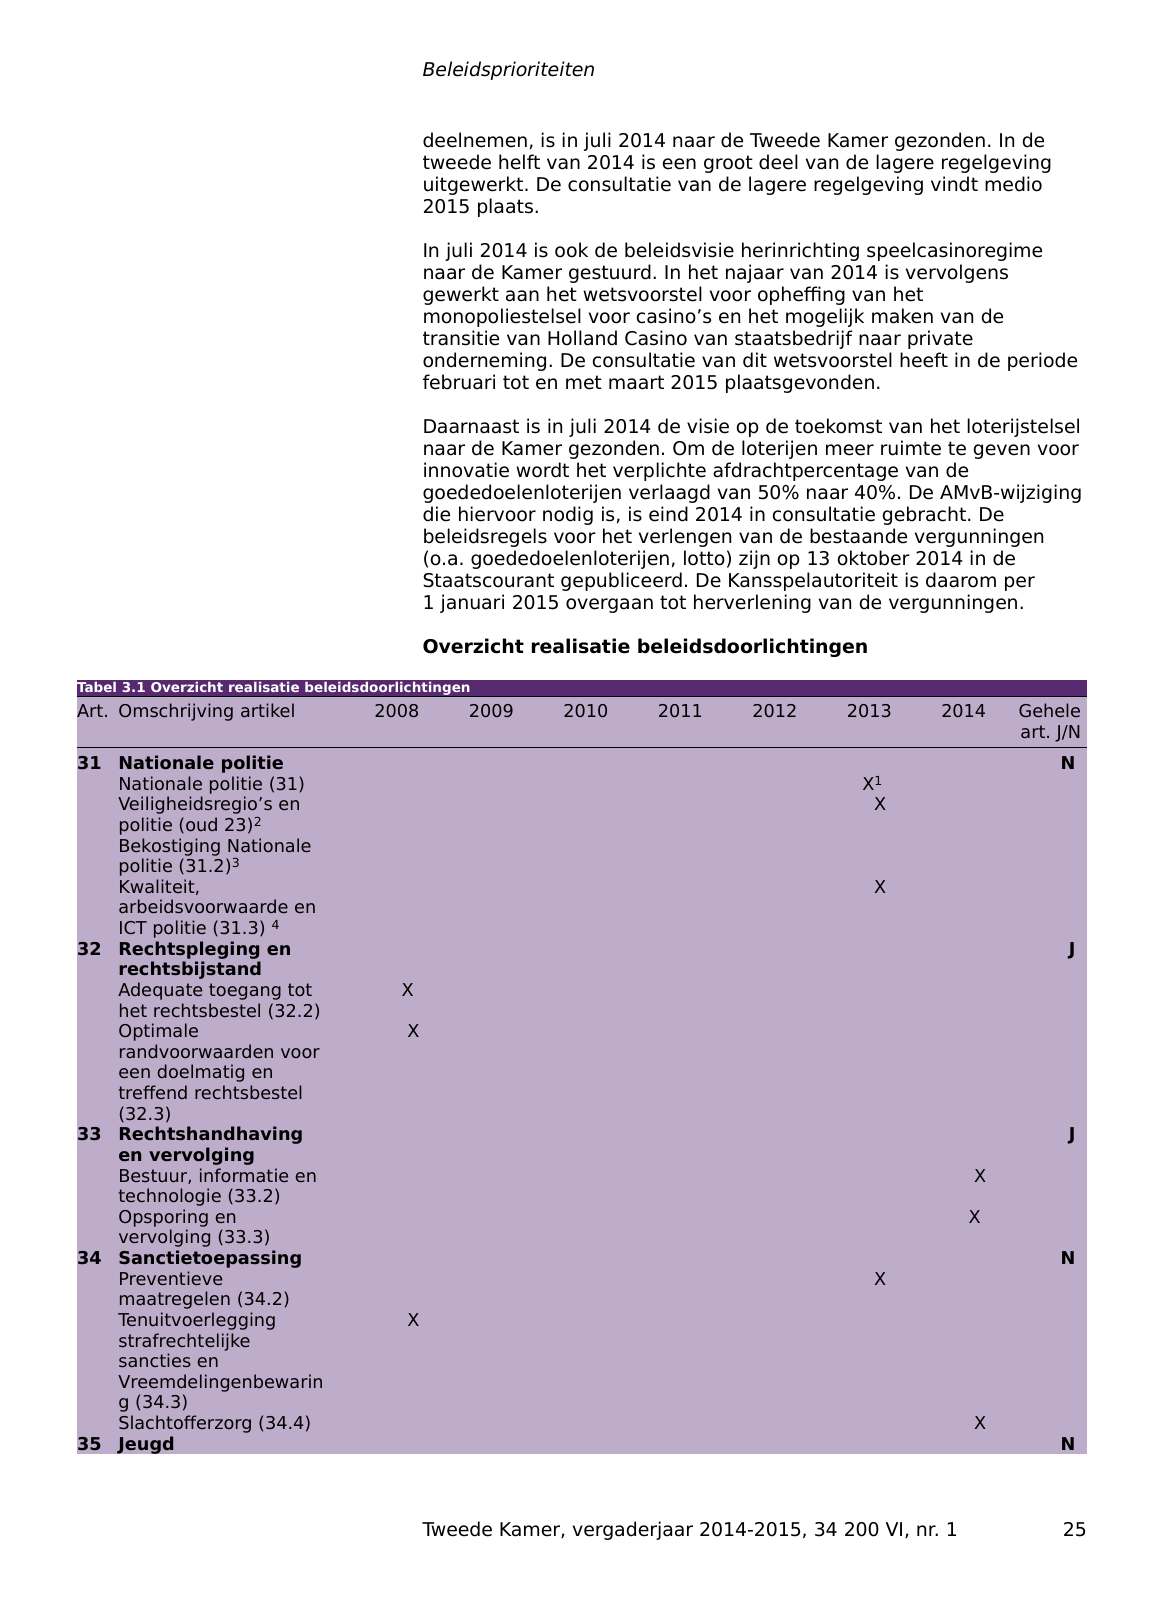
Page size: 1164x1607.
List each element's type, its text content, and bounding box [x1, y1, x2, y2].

table_cell [803, 939, 897, 980]
table_cell [425, 1021, 519, 1124]
text In juli 2014 is ook de beleidsvisie herinrichting speelcasinoregime naar de Kamer gestuurd. In het najaar van 2014 is vervolgens gewerkt aan het wetsvoorstel voor opheffing van het monopoliestelsel voor casino’s en het mogelijk maken van de transitie van Holland Casino van staatsbedrijf naar private onderneming. De consultatie van dit wetsvoorstel heeft in de periode februari tot en met maart 2015 plaatsgevonden. [422, 240, 1087, 394]
table_cell [709, 877, 803, 939]
table_cell X [803, 877, 897, 939]
table_cell [803, 1434, 897, 1454]
table_cell [803, 980, 897, 1021]
table_cell [520, 1124, 614, 1166]
table_cell Omschrijving artikel [112, 697, 331, 747]
table_cell [803, 1021, 897, 1124]
table_cell X [898, 1207, 992, 1248]
table_cell 2013 [803, 697, 897, 747]
table_cell [425, 1207, 519, 1248]
table_cell 34 [77, 1248, 112, 1269]
table_cell [614, 1021, 708, 1124]
table_cell [520, 774, 614, 794]
table_cell [709, 1021, 803, 1124]
table_cell [992, 1269, 1087, 1310]
table_cell [77, 774, 112, 794]
table_cell [614, 1166, 708, 1207]
table_cell [331, 877, 425, 939]
table_cell [709, 939, 803, 980]
table_cell 2011 [614, 697, 708, 747]
table_cell [709, 1124, 803, 1166]
table_cell [709, 1269, 803, 1310]
table_cell [425, 1248, 519, 1269]
table_cell [709, 774, 803, 794]
table_cell [331, 1124, 425, 1166]
table_cell [331, 774, 425, 794]
table_cell [992, 1021, 1087, 1124]
table_cell [331, 1413, 425, 1434]
table_cell [992, 980, 1087, 1021]
table_cell [77, 1310, 112, 1413]
table_cell [425, 980, 519, 1021]
table_cell [520, 1310, 614, 1413]
table_cell [898, 748, 992, 774]
table_cell 31 [77, 748, 112, 774]
table_cell Art. [77, 697, 112, 747]
table_cell [520, 1434, 614, 1454]
table_cell [614, 794, 708, 836]
table_cell [709, 1434, 803, 1454]
table_cell X [331, 1021, 425, 1124]
table_cell Preventieve maatregelen (34.2) [112, 1269, 331, 1310]
table_cell 2012 [709, 697, 803, 747]
table_cell Opsporing en vervolging (33.3) [112, 1207, 331, 1248]
table_cell [992, 774, 1087, 794]
table_cell [331, 1248, 425, 1269]
table_cell X [898, 1166, 992, 1207]
table_cell [709, 1413, 803, 1434]
table_cell Bestuur, informatie en technologie (33.2) [112, 1166, 331, 1207]
table_cell Sanctietoepassing [112, 1248, 331, 1269]
table_cell [614, 877, 708, 939]
table_cell Rechtspleging en rechtsbijstand [112, 939, 331, 980]
table_cell [709, 748, 803, 774]
table_cell [614, 1413, 708, 1434]
table_cell [77, 1269, 112, 1310]
table_cell [898, 1124, 992, 1166]
table_cell [520, 1269, 614, 1310]
table_cell [898, 877, 992, 939]
table_cell [425, 836, 519, 877]
table_cell [898, 1310, 992, 1413]
table_cell Gehele art. J/N [992, 697, 1087, 747]
table_cell [425, 748, 519, 774]
table_cell [614, 774, 708, 794]
table_cell [520, 1413, 614, 1434]
table_cell [709, 794, 803, 836]
table_cell [614, 748, 708, 774]
table_cell [520, 748, 614, 774]
table_cell [520, 1021, 614, 1124]
table_cell [709, 836, 803, 877]
table_cell [77, 1166, 112, 1207]
table_cell [803, 1413, 897, 1434]
table_cell X [803, 1269, 897, 1310]
table_cell [803, 836, 897, 877]
table_cell 33 [77, 1124, 112, 1166]
table_cell [77, 1207, 112, 1248]
table_cell 32 [77, 939, 112, 980]
table_cell [331, 1269, 425, 1310]
table_cell [331, 939, 425, 980]
table_cell [614, 1207, 708, 1248]
table_cell [614, 1434, 708, 1454]
table_cell [898, 1269, 992, 1310]
table_cell [614, 1248, 708, 1269]
table_cell Adequate toegang tot het rechtsbestel (32.2) [112, 980, 331, 1021]
table_cell [425, 1166, 519, 1207]
table_cell 2010 [520, 697, 614, 747]
table_cell Rechtshandhaving en vervolging [112, 1124, 331, 1166]
table_cell N [992, 748, 1087, 774]
table_cell [709, 1166, 803, 1207]
table_cell 2014 [898, 697, 992, 747]
table_cell [520, 1207, 614, 1248]
table_cell [803, 1166, 897, 1207]
table_cell [425, 1269, 519, 1310]
table_cell [614, 1310, 708, 1413]
table_cell [77, 836, 112, 877]
table_cell [709, 980, 803, 1021]
table_cell [331, 1166, 425, 1207]
table_cell [520, 980, 614, 1021]
table_cell X [331, 980, 425, 1021]
table_cell [614, 939, 708, 980]
table_cell [425, 794, 519, 836]
table_cell [520, 836, 614, 877]
table_cell [898, 1434, 992, 1454]
table_cell [77, 1413, 112, 1434]
table_cell [425, 774, 519, 794]
table_cell J [992, 1124, 1087, 1166]
table_cell [520, 939, 614, 980]
table_cell [520, 1166, 614, 1207]
table_cell [520, 877, 614, 939]
table_cell [898, 1248, 992, 1269]
table_header Tabel 3.1 Overzicht realisatie beleidsdoorlichtingen [77, 680, 1087, 696]
table_cell [992, 794, 1087, 836]
table_cell Tenuitvoerlegging strafrechtelijke sancties en Vreemdelingenbewaring (34.3) [112, 1310, 331, 1413]
table_cell [709, 1310, 803, 1413]
table_cell [992, 836, 1087, 877]
table_cell X [898, 1413, 992, 1434]
table_cell [331, 748, 425, 774]
table_cell X [803, 794, 897, 836]
table_cell [425, 1124, 519, 1166]
table_cell [709, 1248, 803, 1269]
table_cell [992, 1413, 1087, 1434]
table_cell J [992, 939, 1087, 980]
table_cell [898, 836, 992, 877]
table_cell N [992, 1248, 1087, 1269]
table_cell [898, 774, 992, 794]
table_cell [331, 1207, 425, 1248]
table_cell [803, 1248, 897, 1269]
table_cell [520, 794, 614, 836]
table_cell Nationale politie [112, 748, 331, 774]
table_cell X [331, 1310, 425, 1413]
table_cell Kwaliteit, arbeidsvoorwaarde en ICT politie (31.3) 4 [112, 877, 331, 939]
table_cell Veiligheidsregio’s en politie (oud 23)2 [112, 794, 331, 836]
table_cell [425, 1413, 519, 1434]
table_cell [992, 877, 1087, 939]
table_cell [614, 836, 708, 877]
table_cell [709, 1207, 803, 1248]
table_cell Jeugd [112, 1434, 331, 1454]
table_cell [331, 836, 425, 877]
table_cell [803, 1207, 897, 1248]
table_cell [425, 939, 519, 980]
table_cell [803, 1310, 897, 1413]
table_cell [331, 1434, 425, 1454]
table_cell 2008 [331, 697, 425, 747]
table_cell [425, 877, 519, 939]
table_cell [425, 1310, 519, 1413]
table_cell 2009 [425, 697, 519, 747]
table_cell [614, 980, 708, 1021]
table_cell [77, 794, 112, 836]
table_cell [77, 980, 112, 1021]
table_cell [614, 1124, 708, 1166]
table_cell [898, 939, 992, 980]
table_cell [992, 1166, 1087, 1207]
table_cell Slachtofferzorg (34.4) [112, 1413, 331, 1434]
text Daarnaast is in juli 2014 de visie op de toekomst van het loterijstelsel naar de Kamer gezonden. Om de loterijen meer ruimte te geven voor innovatie wordt het verplichte afdrachtpercentage van de goededoelenloterijen verlaagd van 50% naar 40%. De AMvB-wijziging die hiervoor nodig is, is eind 2014 in consultatie gebracht. De beleidsregels voor het verlengen van de bestaande vergunningen (o.a. goededoelenloterijen, lotto) zijn op 13 oktober 2014 in de Staatscourant gepubliceerd. De Kansspelautoriteit is daarom per 1 januari 2015 overgaan tot herverlening van de vergunningen. [422, 416, 1087, 614]
table_cell Optimale randvoorwaarden voor een doelmatig en treffend rechtsbestel (32.3) [112, 1021, 331, 1124]
table_cell [898, 794, 992, 836]
table_cell Bekostiging Nationale politie (31.2)3 [112, 836, 331, 877]
text deelnemen, is in juli 2014 naar de Tweede Kamer gezonden. In de tweede helft van 2014 is een groot deel van de lagere regelgeving uitgewerkt. De consultatie van de lagere regelgeving vindt medio 2015 plaats. [422, 130, 1087, 218]
table_cell [992, 1207, 1087, 1248]
subtitle Overzicht realisatie beleidsdoorlichtingen [422, 636, 1087, 658]
table_cell [425, 1434, 519, 1454]
table_cell [614, 1269, 708, 1310]
table_cell N [992, 1434, 1087, 1454]
table_cell [77, 877, 112, 939]
table_cell X1 [803, 774, 897, 794]
table_cell [898, 980, 992, 1021]
table_cell [992, 1310, 1087, 1413]
table_cell [898, 1021, 992, 1124]
table_cell Nationale politie (31) [112, 774, 331, 794]
table_cell 35 [77, 1434, 112, 1454]
table_cell [77, 1021, 112, 1124]
table_cell [803, 748, 897, 774]
table_cell [803, 1124, 897, 1166]
table_cell [331, 794, 425, 836]
table_cell [520, 1248, 614, 1269]
